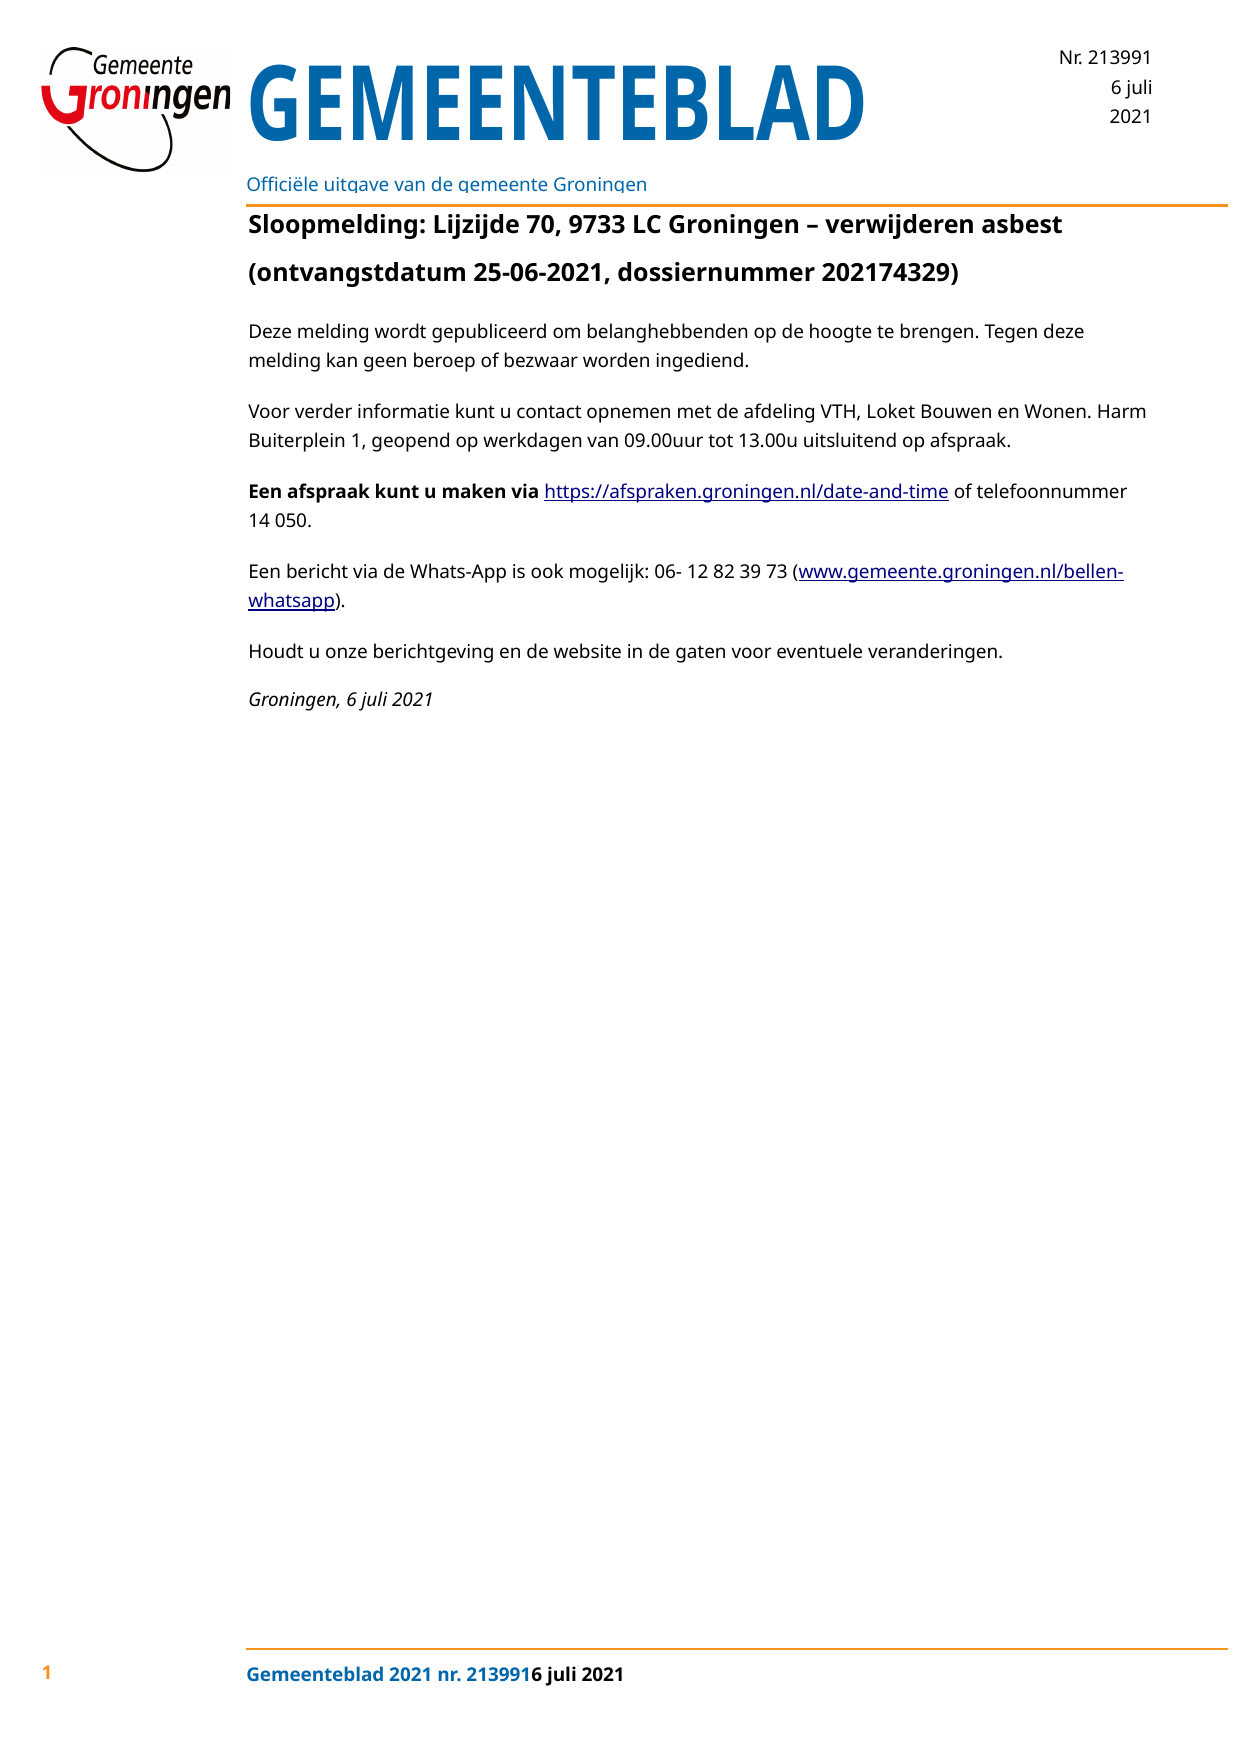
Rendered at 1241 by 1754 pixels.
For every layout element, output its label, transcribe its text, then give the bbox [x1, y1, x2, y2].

picture [41, 47, 231, 172]
text Groningen, 6 juli 2021 [248, 686, 1152, 711]
text Voor verder informatie kunt u contact opnemen met de afdeling VTH, Loket Bouwen en Wonen. Harm Buiterplein 1, geopend op werkdagen van 09.00uur tot 13.00u uitsluitend op afspraak. [248, 398, 1152, 453]
text Een afspraak kunt u maken via https://afspraken.groningen.nl/date-and-time of telefoonnummer 14 050. [248, 478, 1152, 533]
text Een bericht via de Whats-App is ook mogelijk: 06- 12 82 39 73 (www.gemeente.groningen.nl/bellen-whatsapp). [248, 558, 1152, 613]
text Sloopmelding: Lijzijde 70, 9733 LC Groningen – verwijderen asbest (ontvangstdatum 25-06-2021, dossiernummer 202174329) [248, 207, 1152, 288]
text Houdt u onze berichtgeving en de website in de gaten voor eventuele veranderingen. [248, 638, 1152, 664]
text Deze melding wordt gepubliceerd om belanghebbenden op de hoogte te brengen. Tegen deze melding kan geen beroep of bezwaar worden ingediend. [248, 318, 1152, 373]
